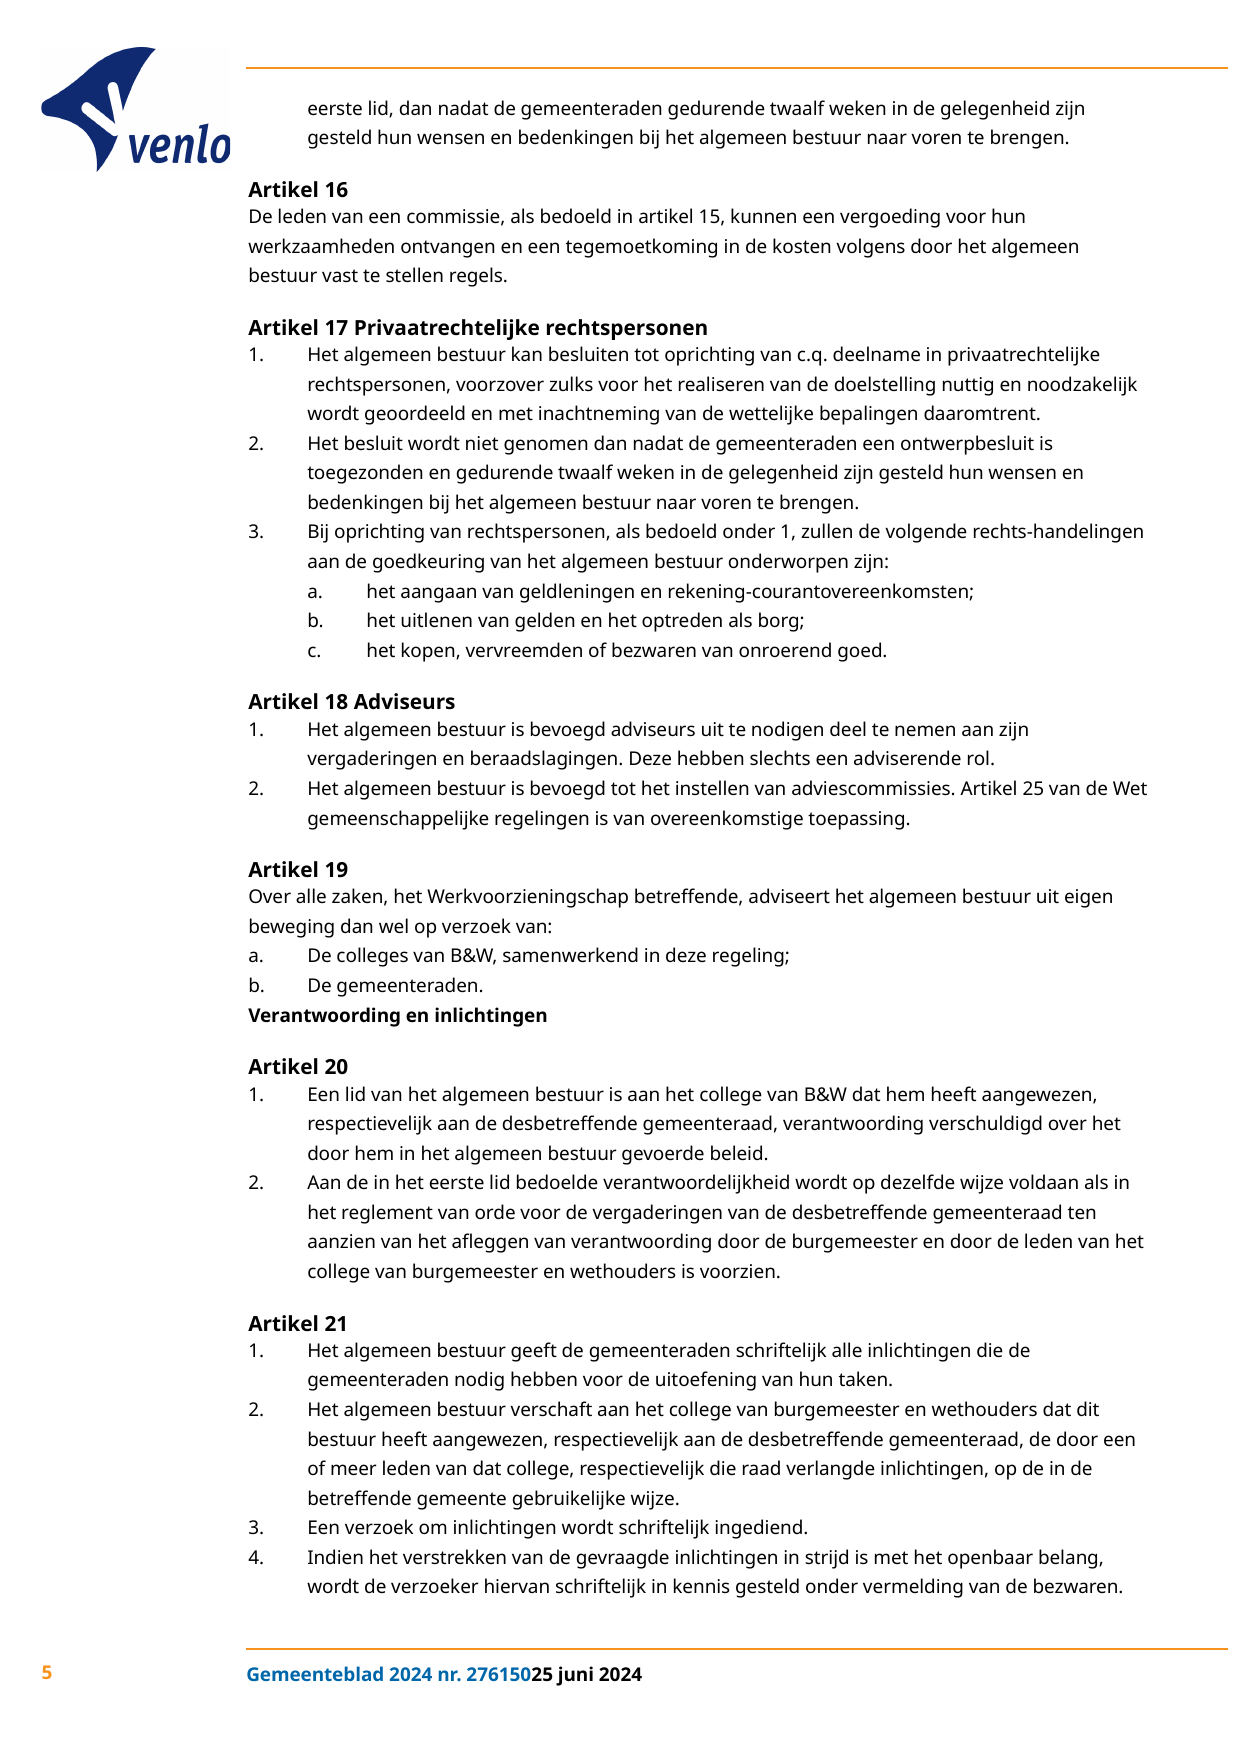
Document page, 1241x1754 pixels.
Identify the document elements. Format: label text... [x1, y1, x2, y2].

text Artikel 16 [248, 175, 1152, 203]
list Het algemeen bestuur verschaft aan het college van burgemeester en wethouders dat dit bestuur heeft aangewezen, respectievelijk aan de desbetreffende gemeenteraad, de door een of meer leden van dat college, respectievelijk die raad verlangde inlichtingen, op de in de betreffende gemeente gebruikelijke wijze. [248, 1396, 1152, 1511]
text De leden van een commissie, als bedoeld in artikel 15, kunnen een vergoeding voor hun werkzaamheden ontvangen en een tegemoetkoming in de kosten volgens door het algemeen bestuur vast te stellen regels. [248, 203, 1152, 288]
list Het algemeen bestuur kan besluiten tot oprichting van c.q. deelname in privaatrechtelijke rechtspersonen, voorzover zulks voor het realiseren van de doelstelling nuttig en noodzakelijk wordt geoordeeld en met inachtneming van de wettelijke bepalingen daaromtrent. [248, 341, 1152, 426]
text Artikel 20 [248, 1052, 1152, 1081]
list Indien het verstrekken van de gevraagde inlichtingen in strijd is met het openbaar belang, wordt de verzoeker hiervan schriftelijk in kennis gesteld onder vermelding van de bezwaren. [248, 1544, 1152, 1599]
text Artikel 21 [248, 1309, 1152, 1337]
list Bij oprichting van rechtspersonen, als bedoeld onder 1, zullen de volgende rechts-handelingen aan de goedkeuring van het algemeen bestuur onderworpen zijn: [248, 519, 1152, 574]
list het uitlenen van gelden en het optreden als borg; [307, 607, 1152, 633]
list Een lid van het algemeen bestuur is aan het college van B&W dat hem heeft aangewezen, respectievelijk aan de desbetreffende gemeenteraad, verantwoording verschuldigd over het door hem in het algemeen bestuur gevoerde beleid. [248, 1081, 1152, 1166]
text Over alle zaken, het Werkvoorzieningschap betreffende, adviseert het algemeen bestuur uit eigen beweging dan wel op verzoek van: [248, 883, 1152, 939]
list eerste lid, dan nadat de gemeenteraden gedurende twaalf weken in de gelegenheid zijn gesteld hun wensen en bedenkingen bij het algemeen bestuur naar voren te brengen. [248, 95, 1152, 150]
list De gemeenteraden. [248, 972, 1152, 998]
text Verantwoording en inlichtingen [248, 1002, 1152, 1028]
list Het algemeen bestuur is bevoegd adviseurs uit te nodigen deel te nemen aan zijn vergaderingen en beraadslagingen. Deze hebben slechts een adviserende rol. [248, 716, 1152, 771]
text Artikel 19 [248, 855, 1152, 883]
list Het besluit wordt niet genomen dan nadat de gemeenteraden een ontwerpbesluit is toegezonden en gedurende twaalf weken in de gelegenheid zijn gesteld hun wensen en bedenkingen bij het algemeen bestuur naar voren te brengen. [248, 430, 1152, 515]
list De colleges van B&W, samenwerkend in deze regeling; [248, 943, 1152, 968]
list het aangaan van geldleningen en rekening-courantovereenkomsten; [307, 578, 1152, 604]
picture [41, 47, 231, 172]
text Artikel 17 Privaatrechtelijke rechtspersonen [248, 313, 1152, 341]
list Het algemeen bestuur is bevoegd tot het instellen van adviescommissies. Artikel 25 van de Wet gemeenschappelijke regelingen is van overeenkomstige toepassing. [248, 775, 1152, 830]
text Artikel 18 Adviseurs [248, 687, 1152, 716]
list het kopen, vervreemden of bezwaren van onroerend goed. [307, 637, 1152, 663]
list Aan de in het eerste lid bedoelde verantwoordelijkheid wordt op dezelfde wijze voldaan als in het reglement van orde voor de vergaderingen van de desbetreffende gemeenteraad ten aanzien van het afleggen van verantwoording door de burgemeester en door de leden van het college van burgemeester en wethouders is voorzien. [248, 1169, 1152, 1284]
list Een verzoek om inlichtingen wordt schriftelijk ingediend. [248, 1514, 1152, 1540]
list Het algemeen bestuur geeft de gemeenteraden schriftelijk alle inlichtingen die de gemeenteraden nodig hebben voor de uitoefening van hun taken. [248, 1337, 1152, 1392]
